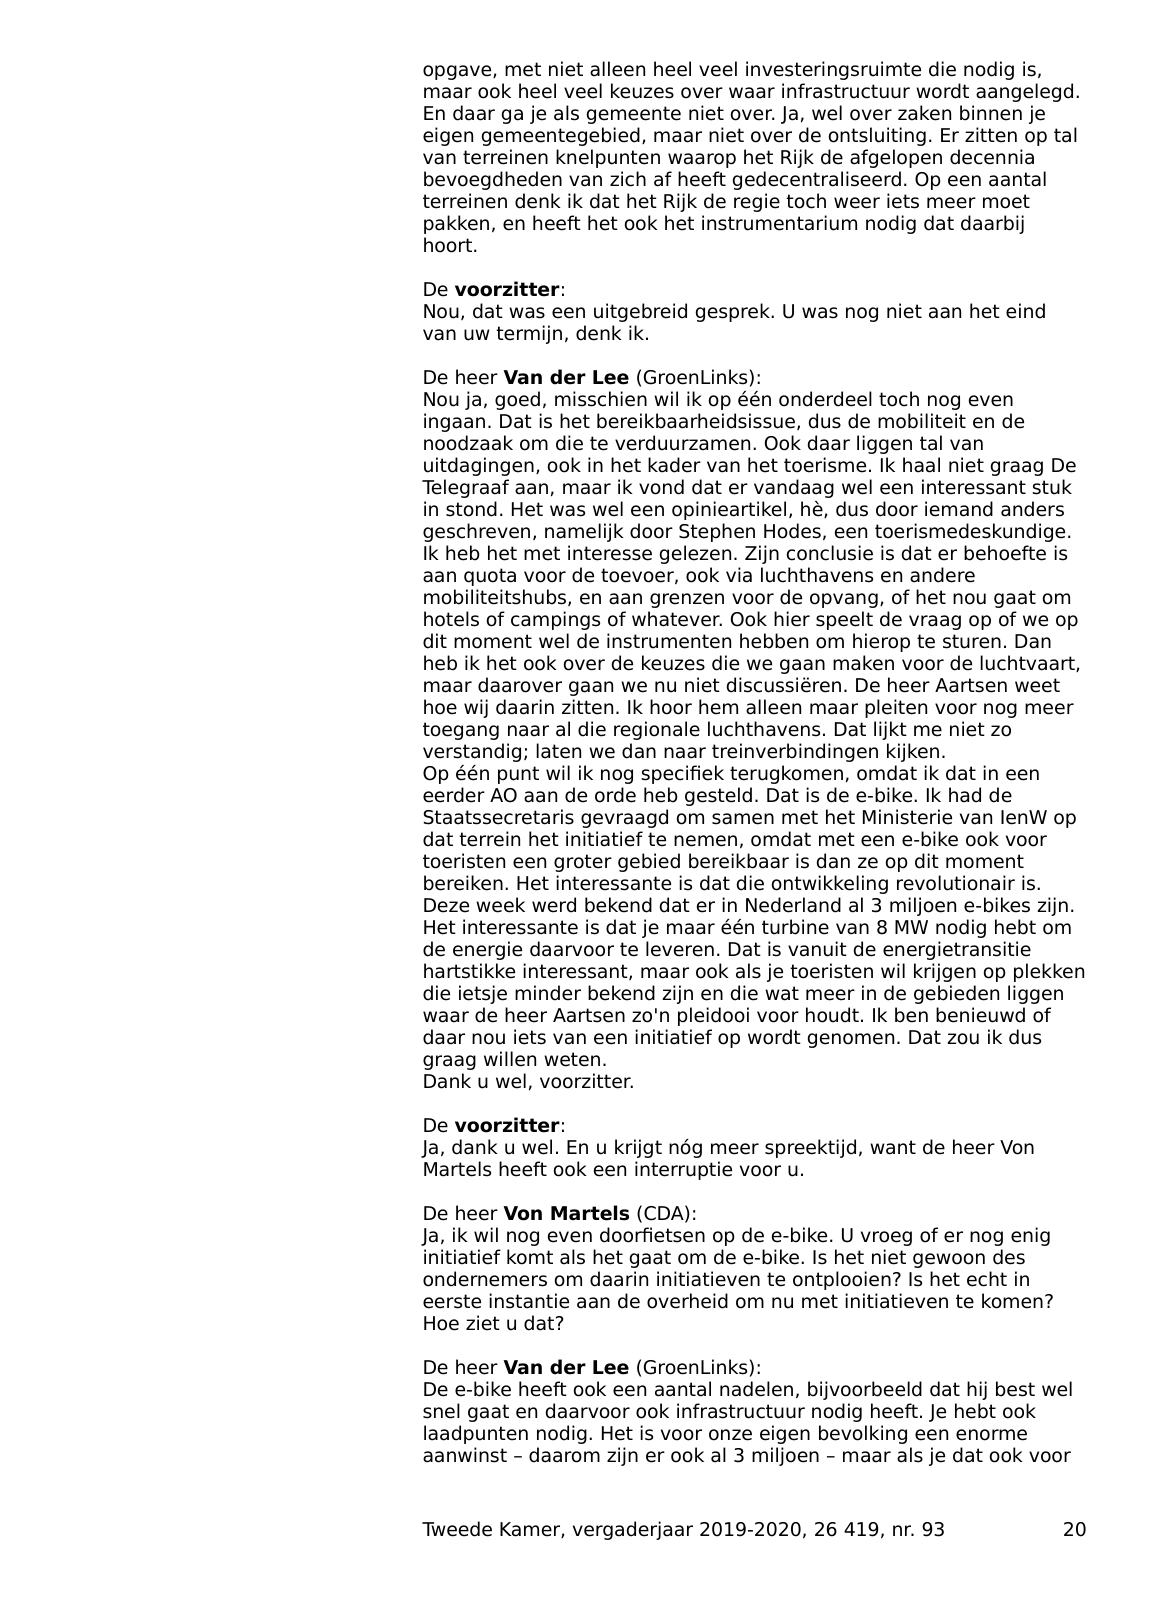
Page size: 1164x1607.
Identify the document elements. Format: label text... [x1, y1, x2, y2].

text De heer Van der Lee (GroenLinks): [422, 367, 1087, 389]
text De heer Van der Lee (GroenLinks): [422, 1357, 1087, 1379]
text Nou ja, goed, misschien wil ik op één onderdeel toch nog even ingaan. Dat is het bereikbaarheidsissue, dus de mobiliteit en de noodzaak om die te verduurzamen. Ook daar liggen tal van uitdagingen, ook in het kader van het toerisme. Ik haal niet graag De Telegraaf aan, maar ik vond dat er vandaag wel een interessant stuk in stond. Het was wel een opinieartikel, hè, dus door iemand anders geschreven, namelijk door Stephen Hodes, een toerismedeskundige. Ik heb het met interesse gelezen. Zijn conclusie is dat er behoefte is aan quota voor de toevoer, ook via luchthavens en andere mobiliteitshubs, en aan grenzen voor de opvang, of het nou gaat om hotels of campings of whatever. Ook hier speelt de vraag op of we op dit moment wel de instrumenten hebben om hierop te sturen. Dan heb ik het ook over de keuzes die we gaan maken voor de luchtvaart, maar daarover gaan we nu niet discussiëren. De heer Aartsen weet hoe wij daarin zitten. Ik hoor hem alleen maar pleiten voor nog meer toegang naar al die regionale luchthavens. Dat lijkt me niet zo verstandig; laten we dan naar treinverbindingen kijken. [422, 389, 1087, 763]
text Ja, ik wil nog even doorfietsen op de e-bike. U vroeg of er nog enig initiatief komt als het gaat om de e-bike. Is het niet gewoon des ondernemers om daarin initiatieven te ontplooien? Is het echt in eerste instantie aan de overheid om nu met initiatieven te komen? Hoe ziet u dat? [422, 1225, 1087, 1335]
text De voorzitter: [422, 1115, 1087, 1137]
text De heer Von Martels (CDA): [422, 1203, 1087, 1225]
text Dank u wel, voorzitter. [422, 1071, 1087, 1092]
text Ja, dank u wel. En u krijgt nóg meer spreektijd, want de heer Von Martels heeft ook een interruptie voor u. [422, 1137, 1087, 1181]
text De e-bike heeft ook een aantal nadelen, bijvoorbeeld dat hij best wel snel gaat en daarvoor ook infrastructuur nodig heeft. Je hebt ook laadpunten nodig. Het is voor onze eigen bevolking een enorme aanwinst – daarom zijn er ook al 3 miljoen – maar als je dat ook voor [422, 1379, 1087, 1467]
text Op één punt wil ik nog specifiek terugkomen, omdat ik dat in een eerder AO aan de orde heb gesteld. Dat is de e-bike. Ik had de Staatssecretaris gevraagd om samen met het Ministerie van IenW op dat terrein het initiatief te nemen, omdat met een e-bike ook voor toeristen een groter gebied bereikbaar is dan ze op dit moment bereiken. Het interessante is dat die ontwikkeling revolutionair is. Deze week werd bekend dat er in Nederland al 3 miljoen e-bikes zijn. Het interessante is dat je maar één turbine van 8 MW nodig hebt om de energie daarvoor te leveren. Dat is vanuit de energietransitie hartstikke interessant, maar ook als je toeristen wil krijgen op plekken die ietsje minder bekend zijn en die wat meer in de gebieden liggen waar de heer Aartsen zo'n pleidooi voor houdt. Ik ben benieuwd of daar nou iets van een initiatief op wordt genomen. Dat zou ik dus graag willen weten. [422, 763, 1087, 1071]
text opgave, met niet alleen heel veel investeringsruimte die nodig is, maar ook heel veel keuzes over waar infrastructuur wordt aangelegd. En daar ga je als gemeente niet over. Ja, wel over zaken binnen je eigen gemeentegebied, maar niet over de ontsluiting. Er zitten op tal van terreinen knelpunten waarop het Rijk de afgelopen decennia bevoegdheden van zich af heeft gedecentraliseerd. Op een aantal terreinen denk ik dat het Rijk de regie toch weer iets meer moet pakken, en heeft het ook het instrumentarium nodig dat daarbij hoort. [422, 59, 1087, 257]
text De voorzitter: [422, 279, 1087, 301]
text Nou, dat was een uitgebreid gesprek. U was nog niet aan het eind van uw termijn, denk ik. [422, 301, 1087, 345]
